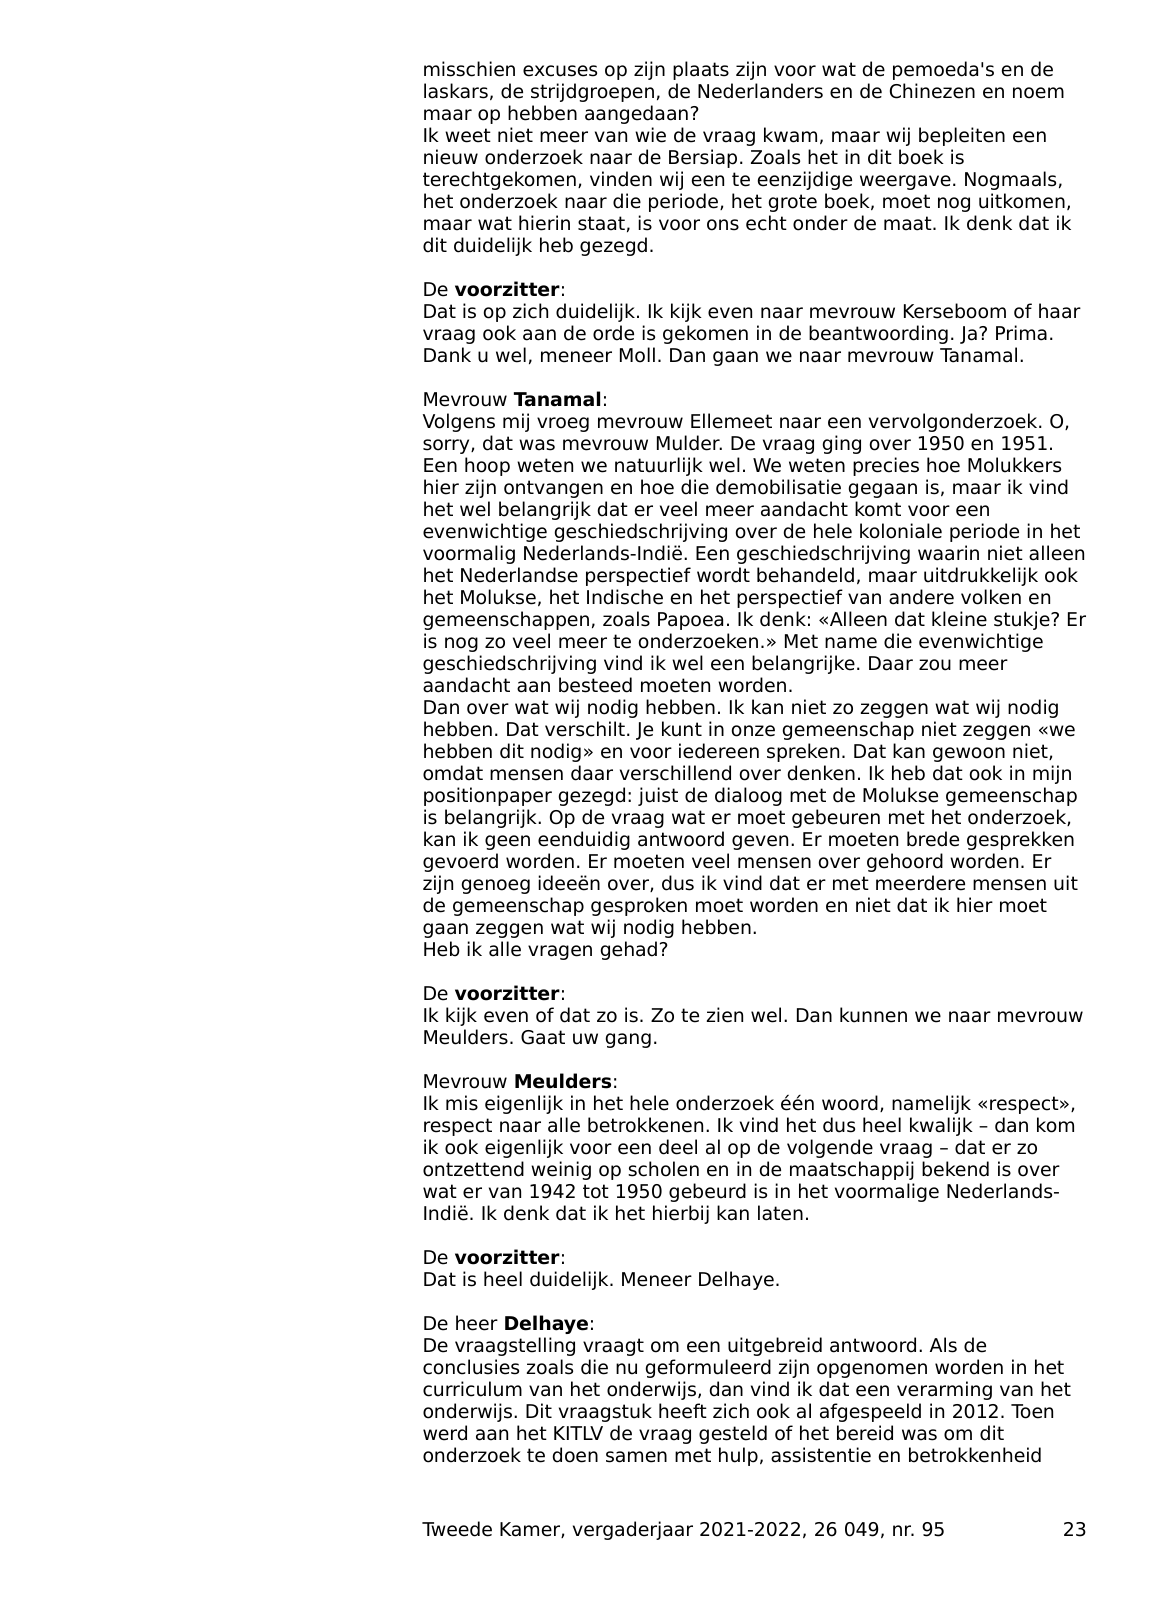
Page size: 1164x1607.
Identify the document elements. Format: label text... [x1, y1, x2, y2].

text De heer Delhaye: [422, 1313, 1087, 1335]
text De voorzitter: [422, 279, 1087, 301]
text Dat is heel duidelijk. Meneer Delhaye. [422, 1269, 1087, 1291]
text Ik mis eigenlijk in het hele onderzoek één woord, namelijk «respect», respect naar alle betrokkenen. Ik vind het dus heel kwalijk – dan kom ik ook eigenlijk voor een deel al op de volgende vraag – dat er zo ontzettend weinig op scholen en in de maatschappij bekend is over wat er van 1942 tot 1950 gebeurd is in het voormalige Nederlands-Indië. Ik denk dat ik het hierbij kan laten. [422, 1093, 1087, 1225]
text Dan over wat wij nodig hebben. Ik kan niet zo zeggen wat wij nodig hebben. Dat verschilt. Je kunt in onze gemeenschap niet zeggen «we hebben dit nodig» en voor iedereen spreken. Dat kan gewoon niet, omdat mensen daar verschillend over denken. Ik heb dat ook in mijn positionpaper gezegd: juist de dialoog met de Molukse gemeenschap is belangrijk. Op de vraag wat er moet gebeuren met het onderzoek, kan ik geen eenduidig antwoord geven. Er moeten brede gesprekken gevoerd worden. Er moeten veel mensen over gehoord worden. Er zijn genoeg ideeën over, dus ik vind dat er met meerdere mensen uit de gemeenschap gesproken moet worden en niet dat ik hier moet gaan zeggen wat wij nodig hebben. [422, 697, 1087, 939]
text misschien excuses op zijn plaats zijn voor wat de pemoeda's en de laskars, de strijdgroepen, de Nederlanders en de Chinezen en noem maar op hebben aangedaan? [422, 59, 1087, 125]
text Mevrouw Meulders: [422, 1071, 1087, 1093]
text De voorzitter: [422, 983, 1087, 1005]
text Ik kijk even of dat zo is. Zo te zien wel. Dan kunnen we naar mevrouw Meulders. Gaat uw gang. [422, 1005, 1087, 1049]
text Heb ik alle vragen gehad? [422, 939, 1087, 961]
text Dat is op zich duidelijk. Ik kijk even naar mevrouw Kerseboom of haar vraag ook aan de orde is gekomen in de beantwoording. Ja? Prima. Dank u wel, meneer Moll. Dan gaan we naar mevrouw Tanamal. [422, 301, 1087, 367]
text De voorzitter: [422, 1247, 1087, 1269]
text Ik weet niet meer van wie de vraag kwam, maar wij bepleiten een nieuw onderzoek naar de Bersiap. Zoals het in dit boek is terechtgekomen, vinden wij een te eenzijdige weergave. Nogmaals, het onderzoek naar die periode, het grote boek, moet nog uitkomen, maar wat hierin staat, is voor ons echt onder de maat. Ik denk dat ik dit duidelijk heb gezegd. [422, 125, 1087, 257]
text Volgens mij vroeg mevrouw Ellemeet naar een vervolgonderzoek. O, sorry, dat was mevrouw Mulder. De vraag ging over 1950 en 1951. Een hoop weten we natuurlijk wel. We weten precies hoe Molukkers hier zijn ontvangen en hoe die demobilisatie gegaan is, maar ik vind het wel belangrijk dat er veel meer aandacht komt voor een evenwichtige geschiedschrijving over de hele koloniale periode in het voormalig Nederlands-Indië. Een geschiedschrijving waarin niet alleen het Nederlandse perspectief wordt behandeld, maar uitdrukkelijk ook het Molukse, het Indische en het perspectief van andere volken en gemeenschappen, zoals Papoea. Ik denk: «Alleen dat kleine stukje? Er is nog zo veel meer te onderzoeken.» Met name die evenwichtige geschiedschrijving vind ik wel een belangrijke. Daar zou meer aandacht aan besteed moeten worden. [422, 411, 1087, 697]
text De vraagstelling vraagt om een uitgebreid antwoord. Als de conclusies zoals die nu geformuleerd zijn opgenomen worden in het curriculum van het onderwijs, dan vind ik dat een verarming van het onderwijs. Dit vraagstuk heeft zich ook al afgespeeld in 2012. Toen werd aan het KITLV de vraag gesteld of het bereid was om dit onderzoek te doen samen met hulp, assistentie en betrokkenheid [422, 1335, 1087, 1467]
text Mevrouw Tanamal: [422, 389, 1087, 411]
